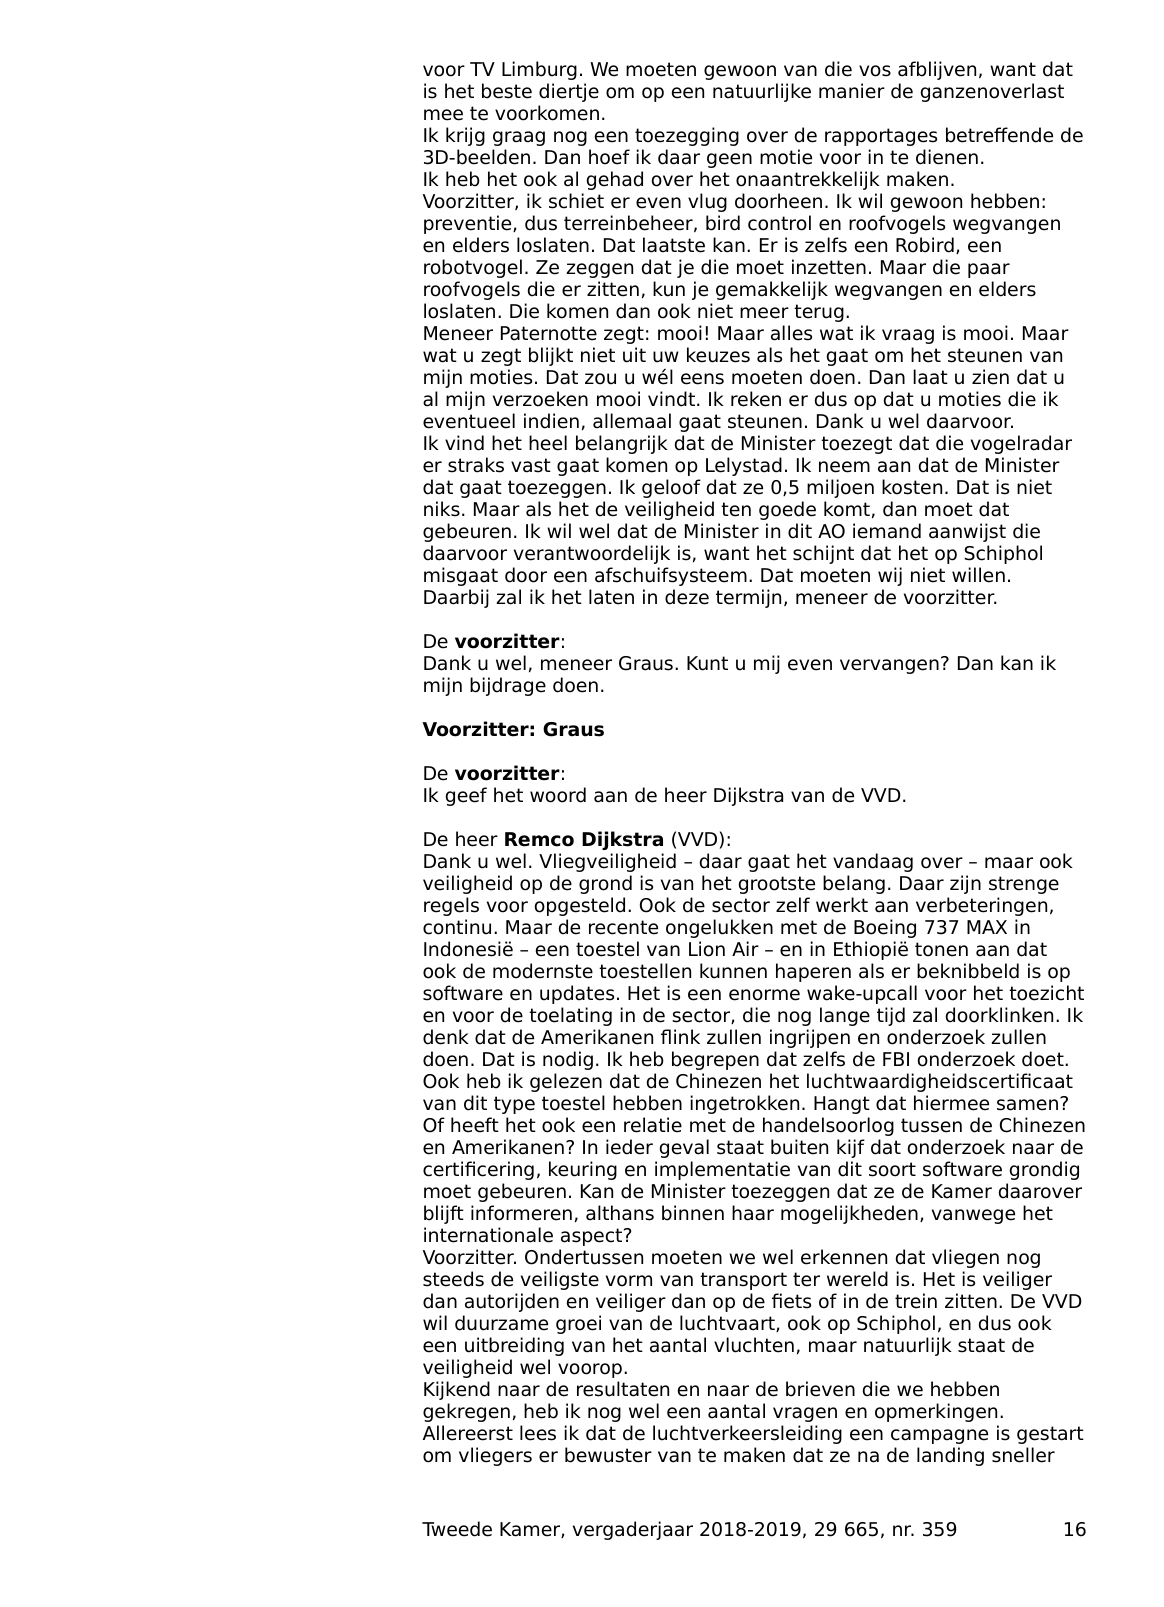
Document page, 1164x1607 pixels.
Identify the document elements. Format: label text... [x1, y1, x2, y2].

text De voorzitter: [422, 763, 1087, 785]
text Kijkend naar de resultaten en naar de brieven die we hebben gekregen, heb ik nog wel een aantal vragen en opmerkingen. Allereerst lees ik dat de luchtverkeersleiding een campagne is gestart om vliegers er bewuster van te maken dat ze na de landing sneller [422, 1379, 1087, 1467]
text Ik vind het heel belangrijk dat de Minister toezegt dat die vogelradar er straks vast gaat komen op Lelystad. Ik neem aan dat de Minister dat gaat toezeggen. Ik geloof dat ze 0,5 miljoen kosten. Dat is niet niks. Maar als het de veiligheid ten goede komt, dan moet dat gebeuren. Ik wil wel dat de Minister in dit AO iemand aanwijst die daarvoor verantwoordelijk is, want het schijnt dat het op Schiphol misgaat door een afschuifsysteem. Dat moeten wij niet willen. [422, 433, 1087, 587]
text Meneer Paternotte zegt: mooi! Maar alles wat ik vraag is mooi. Maar wat u zegt blijkt niet uit uw keuzes als het gaat om het steunen van mijn moties. Dat zou u wél eens moeten doen. Dan laat u zien dat u al mijn verzoeken mooi vindt. Ik reken er dus op dat u moties die ik eventueel indien, allemaal gaat steunen. Dank u wel daarvoor. [422, 323, 1087, 433]
text Voorzitter. Ondertussen moeten we wel erkennen dat vliegen nog steeds de veiligste vorm van transport ter wereld is. Het is veiliger dan autorijden en veiliger dan op de fiets of in de trein zitten. De VVD wil duurzame groei van de luchtvaart, ook op Schiphol, en dus ook een uitbreiding van het aantal vluchten, maar natuurlijk staat de veiligheid wel voorop. [422, 1247, 1087, 1379]
text Dank u wel. Vliegveiligheid – daar gaat het vandaag over – maar ook veiligheid op de grond is van het grootste belang. Daar zijn strenge regels voor opgesteld. Ook de sector zelf werkt aan verbeteringen, continu. Maar de recente ongelukken met de Boeing 737 MAX in Indonesië – een toestel van Lion Air – en in Ethiopië tonen aan dat ook de modernste toestellen kunnen haperen als er beknibbeld is op software en updates. Het is een enorme wake-upcall voor het toezicht en voor de toelating in de sector, die nog lange tijd zal doorklinken. Ik denk dat de Amerikanen flink zullen ingrijpen en onderzoek zullen doen. Dat is nodig. Ik heb begrepen dat zelfs de FBI onderzoek doet. Ook heb ik gelezen dat de Chinezen het luchtwaardigheidscertificaat van dit type toestel hebben ingetrokken. Hangt dat hiermee samen? Of heeft het ook een relatie met de handelsoorlog tussen de Chinezen en Amerikanen? In ieder geval staat buiten kijf dat onderzoek naar de certificering, keuring en implementatie van dit soort software grondig moet gebeuren. Kan de Minister toezeggen dat ze de Kamer daarover blijft informeren, althans binnen haar mogelijkheden, vanwege het internationale aspect? [422, 851, 1087, 1247]
text De voorzitter: [422, 631, 1087, 653]
text Voorzitter: Graus [422, 719, 1087, 741]
text Ik heb het ook al gehad over het onaantrekkelijk maken. [422, 169, 1087, 191]
text De heer Remco Dijkstra (VVD): [422, 829, 1087, 851]
text voor TV Limburg. We moeten gewoon van die vos afblijven, want dat is het beste diertje om op een natuurlijke manier de ganzenoverlast mee te voorkomen. [422, 59, 1087, 125]
text Ik geef het woord aan de heer Dijkstra van de VVD. [422, 785, 1087, 807]
text Voorzitter, ik schiet er even vlug doorheen. Ik wil gewoon hebben: preventie, dus terreinbeheer, bird control en roofvogels wegvangen en elders loslaten. Dat laatste kan. Er is zelfs een Robird, een robotvogel. Ze zeggen dat je die moet inzetten. Maar die paar roofvogels die er zitten, kun je gemakkelijk wegvangen en elders loslaten. Die komen dan ook niet meer terug. [422, 191, 1087, 323]
text Daarbij zal ik het laten in deze termijn, meneer de voorzitter. [422, 587, 1087, 608]
text Dank u wel, meneer Graus. Kunt u mij even vervangen? Dan kan ik mijn bijdrage doen. [422, 653, 1087, 697]
text Ik krijg graag nog een toezegging over de rapportages betreffende de 3D-beelden. Dan hoef ik daar geen motie voor in te dienen. [422, 125, 1087, 169]
